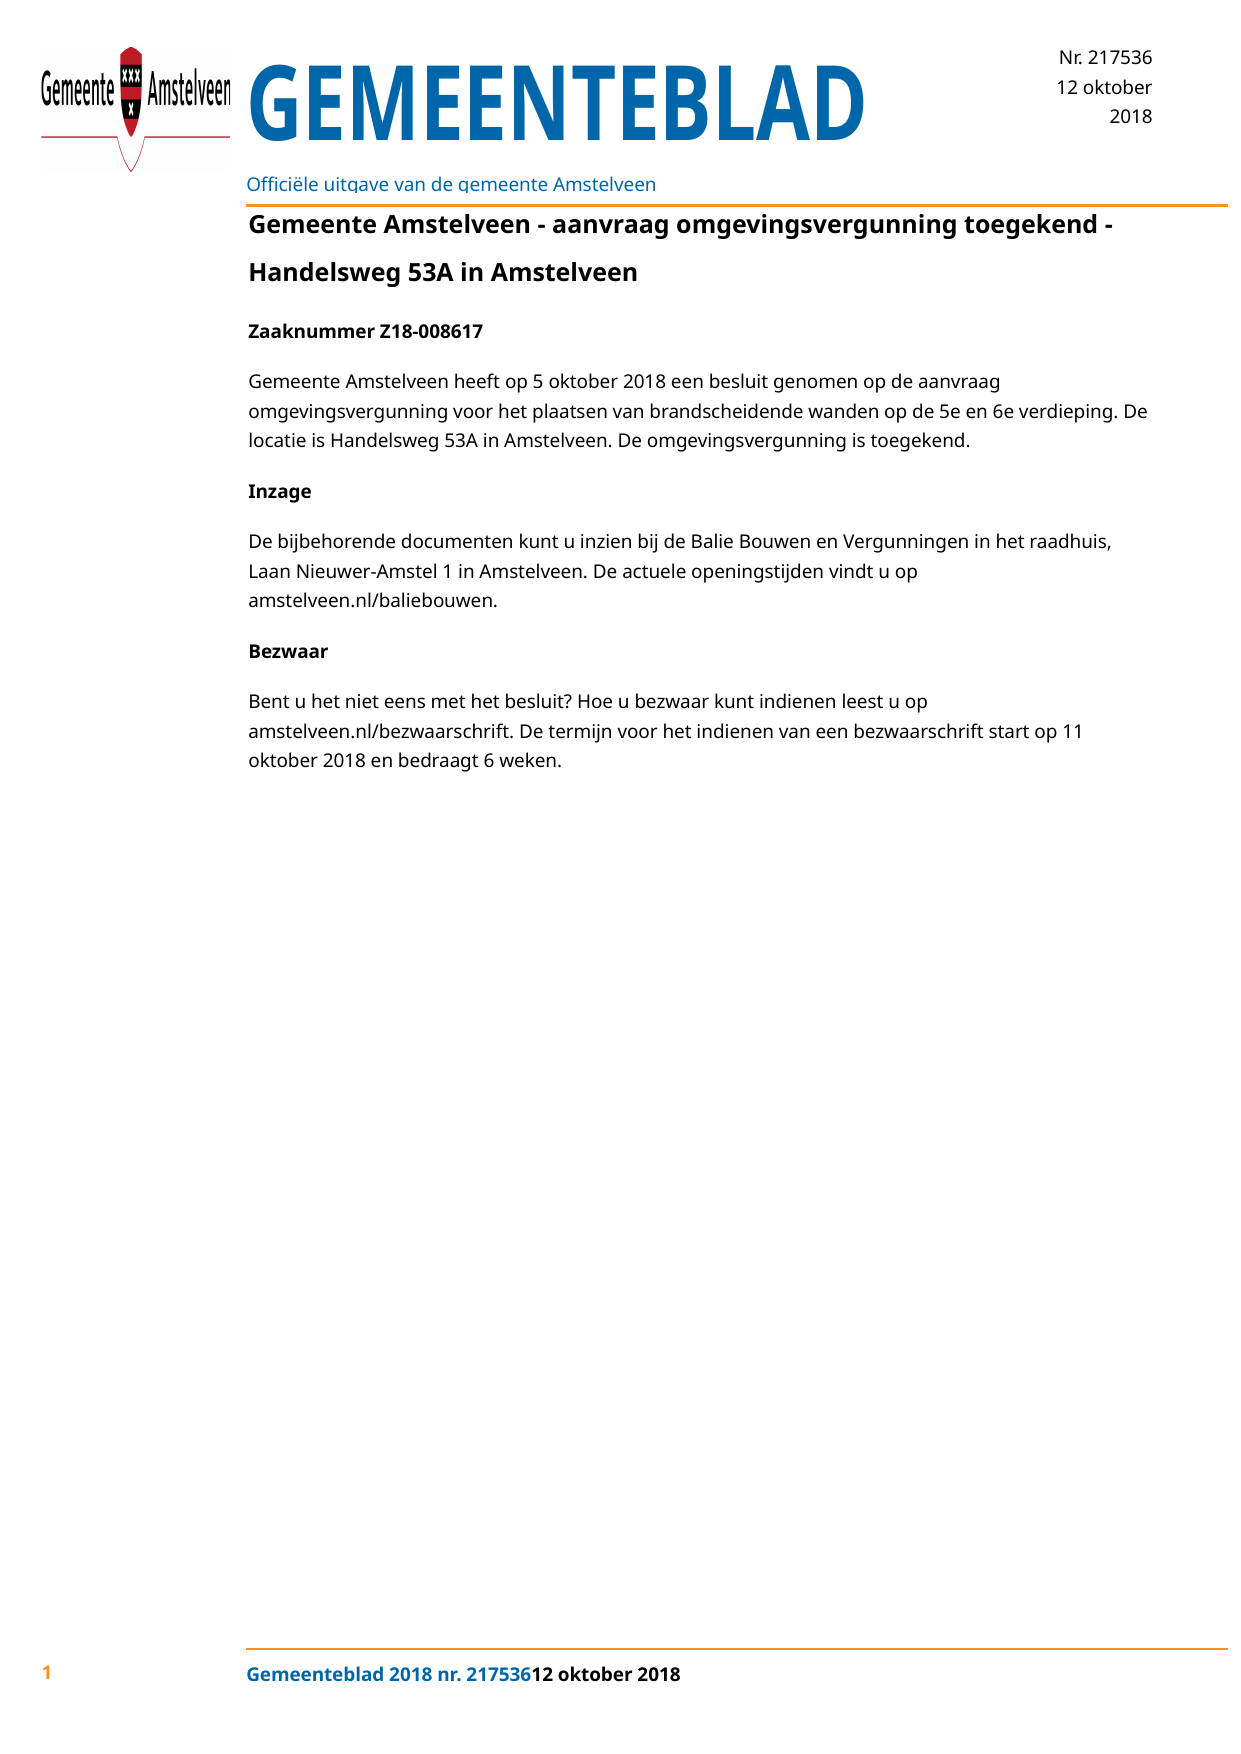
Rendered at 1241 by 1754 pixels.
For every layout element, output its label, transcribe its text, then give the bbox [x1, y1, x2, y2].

text Gemeente Amstelveen heeft op 5 oktober 2018 een besluit genomen op de aanvraag omgevingsvergunning voor het plaatsen van brandscheidende wanden op de 5e en 6e verdieping. De locatie is Handelsweg 53A in Amstelveen. De omgevingsvergunning is toegekend. [248, 368, 1152, 453]
text Zaaknummer Z18-008617 [248, 318, 1152, 344]
text Gemeente Amstelveen - aanvraag omgevingsvergunning toegekend - Handelsweg 53A in Amstelveen [248, 207, 1152, 288]
text Bezwaar [248, 638, 1152, 664]
picture [41, 47, 231, 172]
text De bijbehorende documenten kunt u inzien bij de Balie Bouwen en Vergunningen in het raadhuis, Laan Nieuwer-Amstel 1 in Amstelveen. De actuele openingstijden vindt u op amstelveen.nl/baliebouwen. [248, 528, 1152, 613]
text Bent u het niet eens met het besluit? Hoe u bezwaar kunt indienen leest u op amstelveen.nl/bezwaarschrift. De termijn voor het indienen van een bezwaarschrift start op 11 oktober 2018 en bedraagt 6 weken. [248, 688, 1152, 773]
text Inzage [248, 478, 1152, 504]
